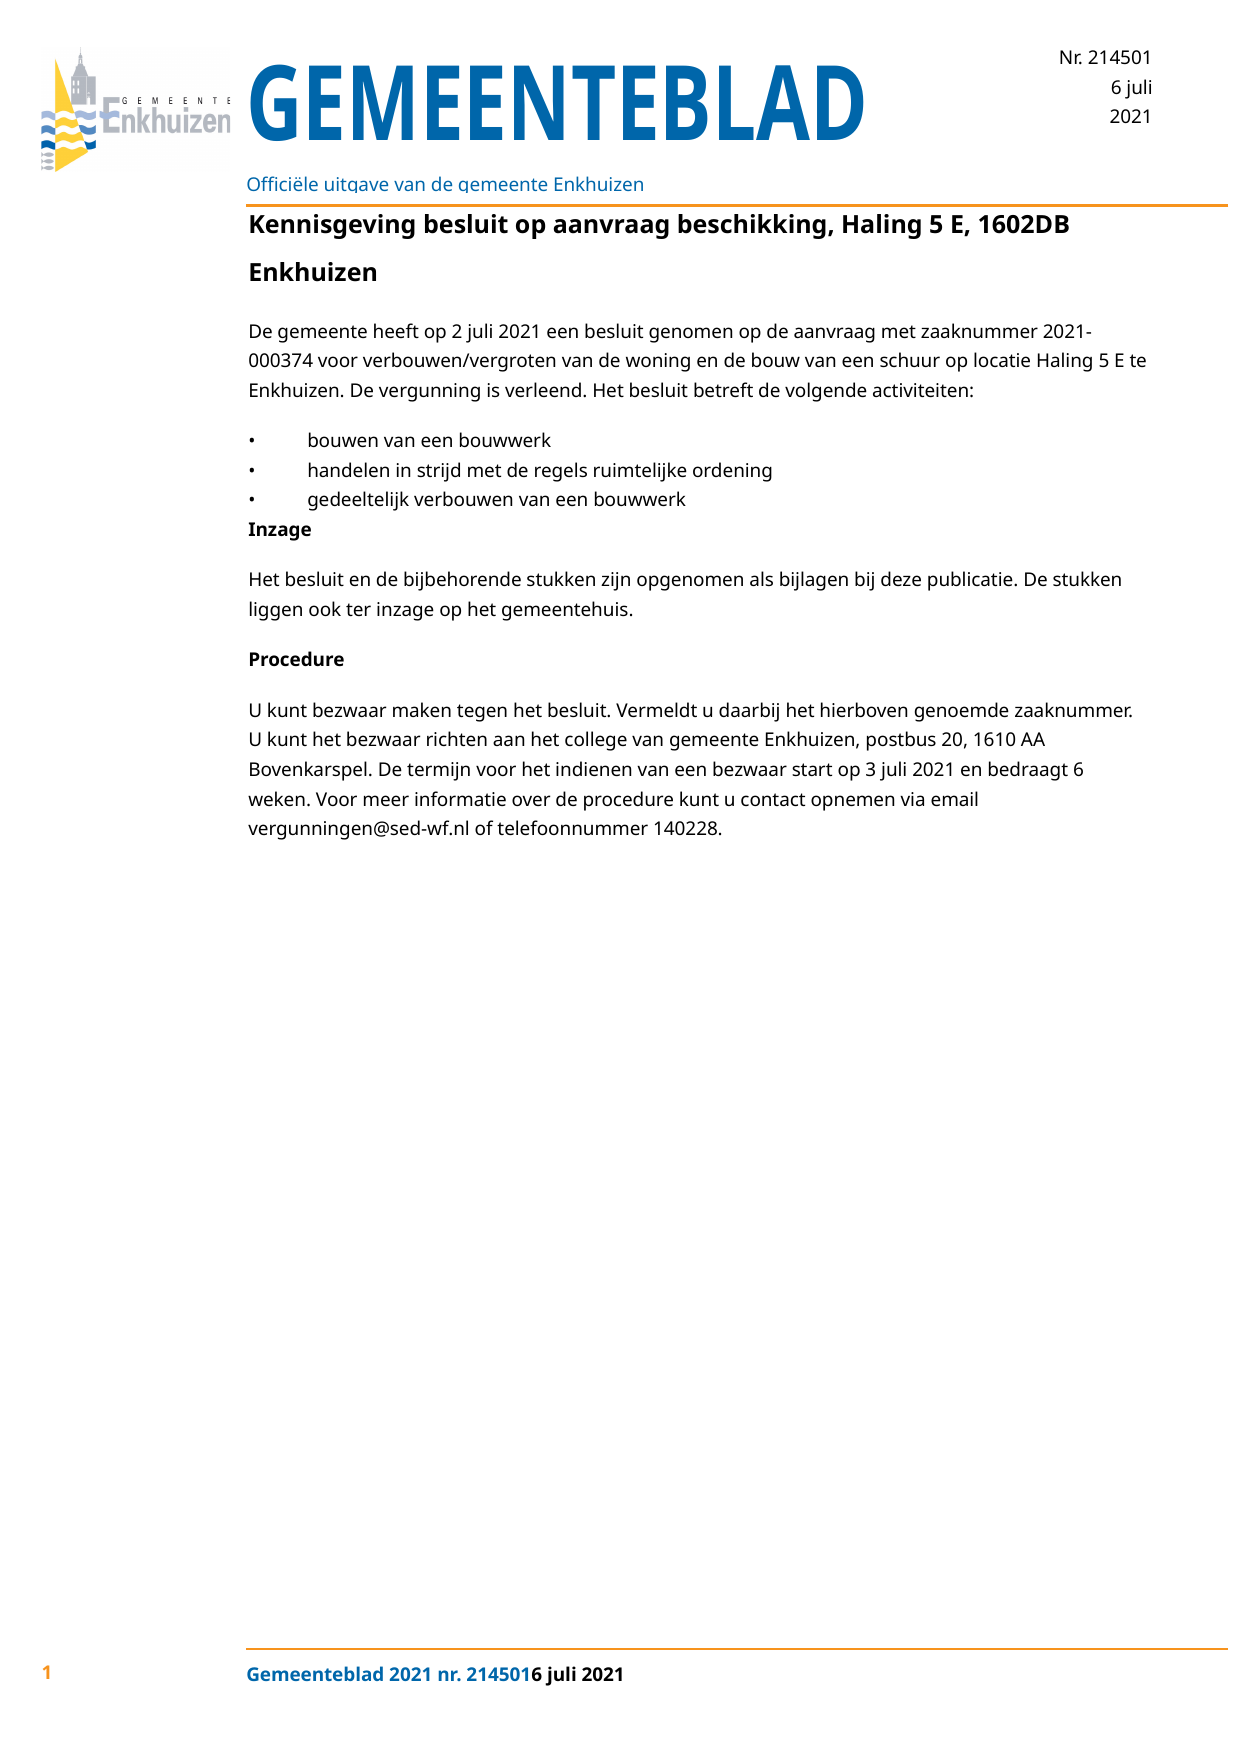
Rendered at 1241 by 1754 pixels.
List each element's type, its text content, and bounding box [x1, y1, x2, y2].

text De gemeente heeft op 2 juli 2021 een besluit genomen op de aanvraag met zaaknummer 2021-000374 voor verbouwen/vergroten van de woning en de bouw van een schuur op locatie Haling 5 E te Enkhuizen. De vergunning is verleend. Het besluit betreft de volgende activiteiten: [248, 318, 1152, 403]
text Inzage [248, 516, 1152, 542]
text Procedure [248, 647, 1152, 672]
picture [41, 47, 231, 172]
list gedeeltelijk verbouwen van een bouwwerk [248, 487, 1152, 512]
text Het besluit en de bijbehorende stukken zijn opgenomen als bijlagen bij deze publicatie. De stukken liggen ook ter inzage op het gemeentehuis. [248, 567, 1152, 622]
list bouwen van een bouwwerk [248, 427, 1152, 453]
text U kunt bezwaar maken tegen het besluit. Vermeldt u daarbij het hierboven genoemde zaaknummer. U kunt het bezwaar richten aan het college van gemeente Enkhuizen, postbus 20, 1610 AA Bovenkarspel. De termijn voor het indienen van een bezwaar start op 3 juli 2021 en bedraagt 6 weken. Voor meer informatie over de procedure kunt u contact opnemen via email vergunningen@sed-wf.nl of telefoonnummer 140228. [248, 697, 1152, 841]
list handelen in strijd met de regels ruimtelijke ordening [248, 457, 1152, 483]
text Kennisgeving besluit op aanvraag beschikking, Haling 5 E, 1602DB Enkhuizen [248, 207, 1152, 288]
